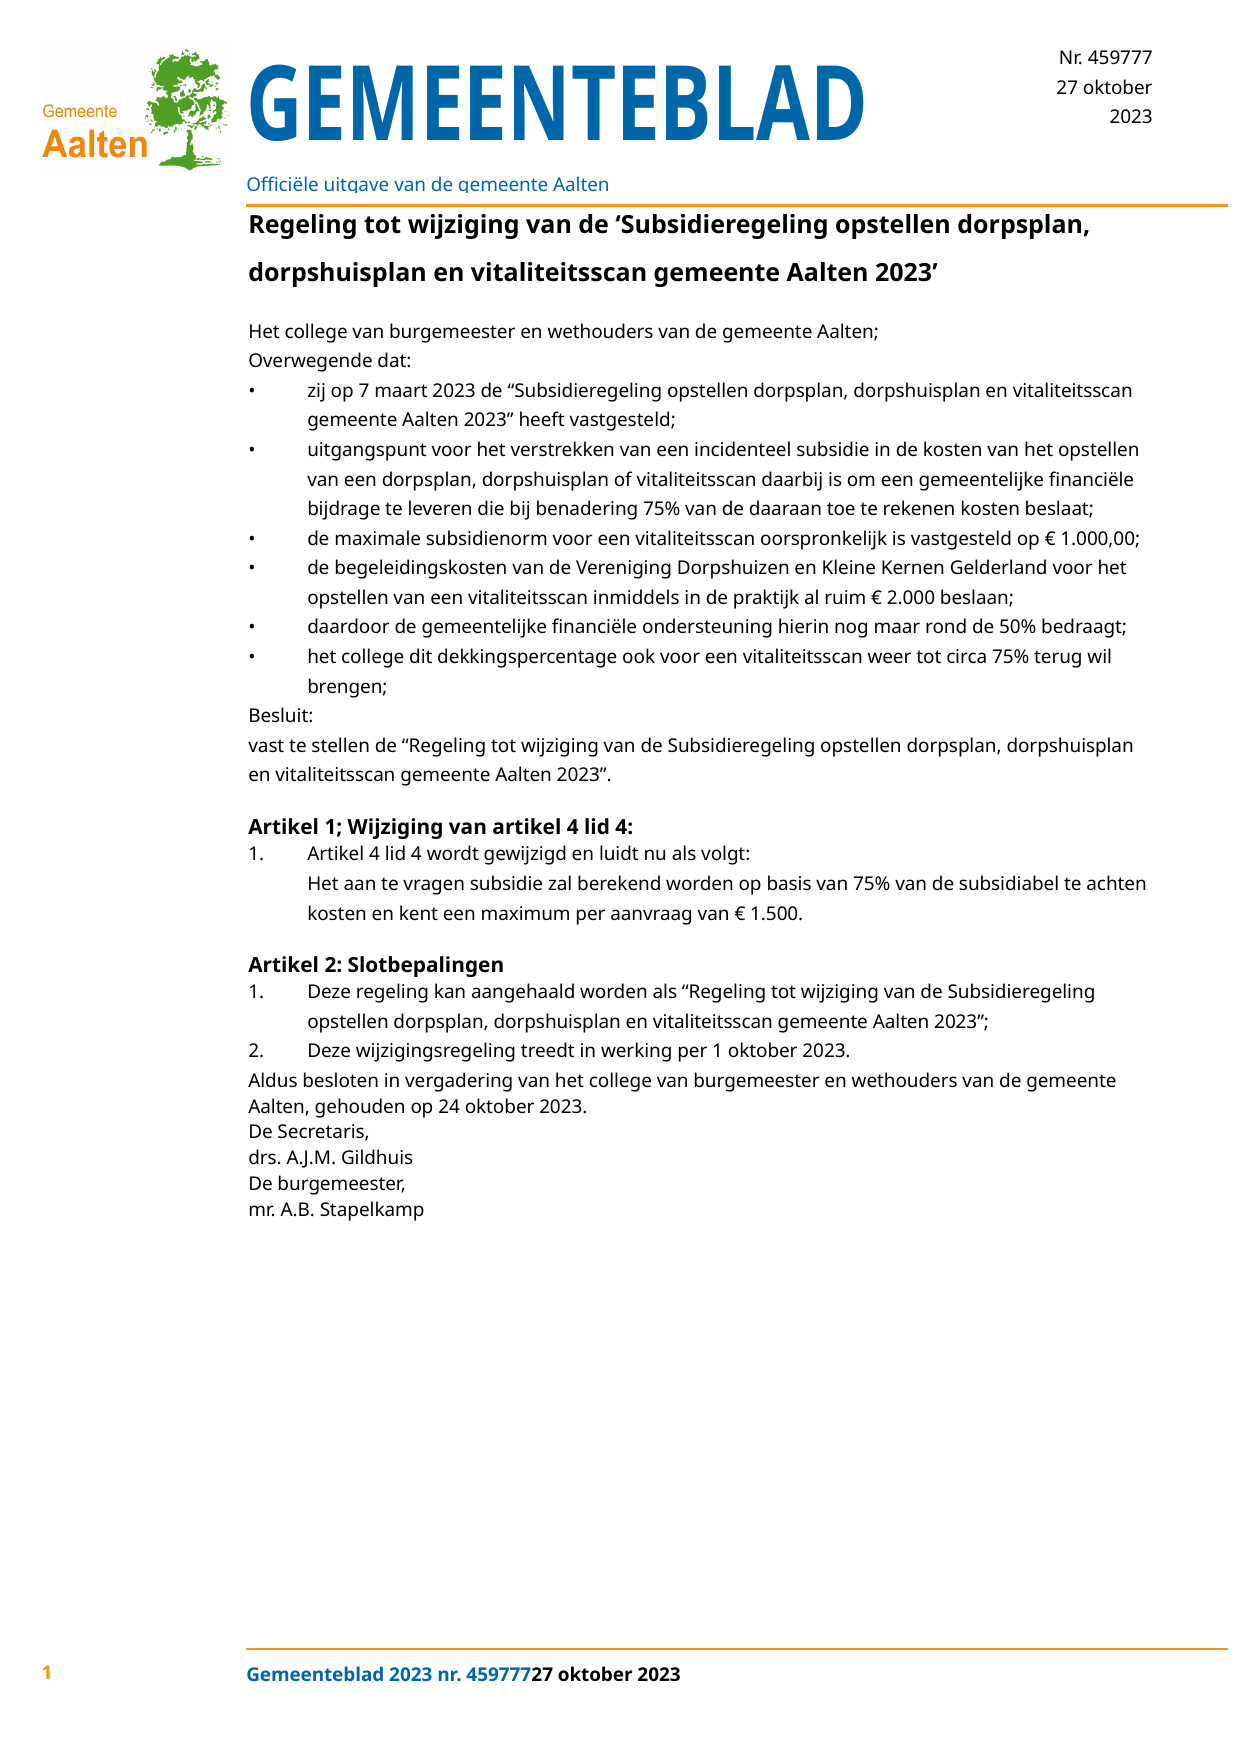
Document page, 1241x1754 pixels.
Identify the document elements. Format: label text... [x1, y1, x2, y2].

list Deze regeling kan aangehaald worden als “Regeling tot wijziging van de Subsidieregeling opstellen dorpsplan, dorpshuisplan en vitaliteitsscan gemeente Aalten 2023”; [248, 978, 1152, 1034]
text Besluit: [248, 702, 1152, 728]
text De Secretaris, [248, 1119, 1152, 1144]
text drs. A.J.M. Gildhuis [248, 1144, 1152, 1170]
text Artikel 1; Wijziging van artikel 4 lid 4: [248, 812, 1152, 841]
text vast te stellen de “Regeling tot wijziging van de Subsidieregeling opstellen dorpsplan, dorpshuisplan en vitaliteitsscan gemeente Aalten 2023”. [248, 732, 1152, 787]
list Deze wijzigingsregeling treedt in werking per 1 oktober 2023. [248, 1038, 1152, 1063]
list Het aan te vragen subsidie zal berekend worden op basis van 75% van de subsidiabel te achten kosten en kent een maximum per aanvraag van € 1.500. [248, 870, 1152, 925]
text Regeling tot wijziging van de ‘Subsidieregeling opstellen dorpsplan, dorpshuisplan en vitaliteitsscan gemeente Aalten 2023’ [248, 207, 1152, 288]
list uitgangspunt voor het verstrekken van een incidenteel subsidie in de kosten van het opstellen van een dorpsplan, dorpshuisplan of vitaliteitsscan daarbij is om een gemeentelijke financiële bijdrage te leveren die bij benadering 75% van de daaraan toe te rekenen kosten beslaat; [248, 436, 1152, 521]
list Artikel 4 lid 4 wordt gewijzigd en luidt nu als volgt: [248, 841, 1152, 866]
text Overwegende dat: [248, 347, 1152, 373]
text Artikel 2: Slotbepalingen [248, 950, 1152, 978]
list de begeleidingskosten van de Vereniging Dorpshuizen en Kleine Kernen Gelderland voor het opstellen van een vitaliteitsscan inmiddels in de praktijk al ruim € 2.000 beslaan; [248, 554, 1152, 610]
picture [41, 47, 231, 172]
text Het college van burgemeester en wethouders van de gemeente Aalten; [248, 318, 1152, 344]
text Aldus besloten in vergadering van het college van burgemeester en wethouders van de gemeente Aalten, gehouden op 24 oktober 2023. [248, 1067, 1152, 1119]
list het college dit dekkingspercentage ook voor een vitaliteitsscan weer tot circa 75% terug wil brengen; [248, 643, 1152, 699]
text De burgemeester, [248, 1170, 1152, 1196]
list zij op 7 maart 2023 de “Subsidieregeling opstellen dorpsplan, dorpshuisplan en vitaliteitsscan gemeente Aalten 2023” heeft vastgesteld; [248, 377, 1152, 432]
list daardoor de gemeentelijke financiële ondersteuning hierin nog maar rond de 50% bedraagt; [248, 614, 1152, 639]
list de maximale subsidienorm voor een vitaliteitsscan oorspronkelijk is vastgesteld op € 1.000,00; [248, 525, 1152, 551]
text mr. A.B. Stapelkamp [248, 1196, 1152, 1222]
